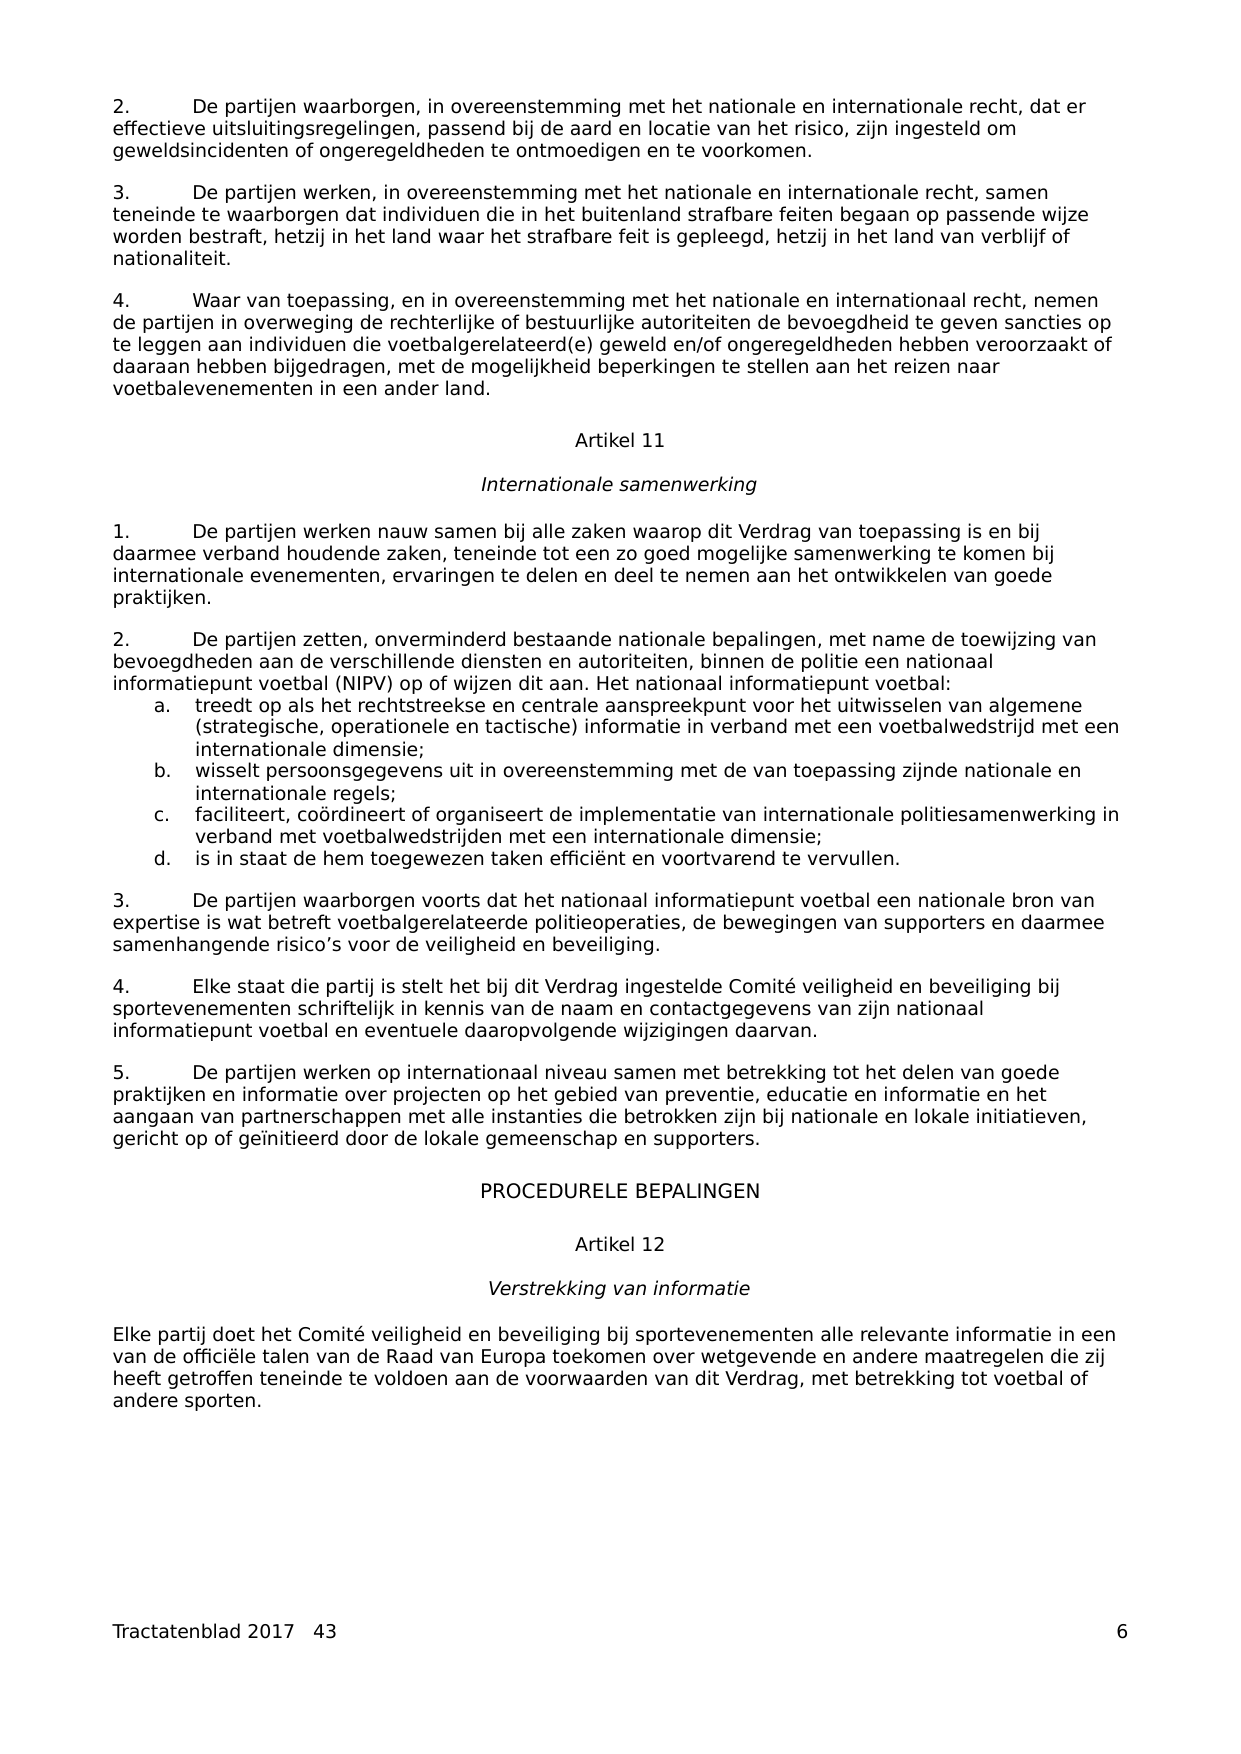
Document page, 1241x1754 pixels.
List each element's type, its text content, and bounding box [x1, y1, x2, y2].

text 5. De partijen werken op internationaal niveau samen met betrekking tot het delen van goede praktijken en informatie over projecten op het gebied van preventie, educatie en informatie en het aangaan van partnerschappen met alle instanties die betrokken zijn bij nationale en lokale initiatieven, gericht op of geïnitieerd door de lokale gemeenschap en supporters. [112, 1062, 1128, 1150]
subtitle Artikel 11 Internationale samenwerking [112, 430, 1128, 496]
subtitle PROCEDURELE BEPALINGEN [112, 1180, 1128, 1203]
text d. is in staat de hem toegewezen taken efficiënt en voortvarend te vervullen. [153, 848, 1128, 870]
text 4. Waar van toepassing, en in overeenstemming met het nationale en internationaal recht, nemen de partijen in overweging de rechterlijke of bestuurlijke autoriteiten de bevoegdheid te geven sancties op te leggen aan individuen die voetbalgerelateerd(e) geweld en/of ongeregeldheden hebben veroorzaakt of daaraan hebben bijgedragen, met de mogelijkheid beperkingen te stellen aan het reizen naar voetbalevenementen in een ander land. [112, 290, 1128, 400]
text 3. De partijen werken, in overeenstemming met het nationale en internationale recht, samen teneinde te waarborgen dat individuen die in het buitenland strafbare feiten begaan op passende wijze worden bestraft, hetzij in het land waar het strafbare feit is gepleegd, hetzij in het land van verblijf of nationaliteit. [112, 182, 1128, 270]
text 4. Elke staat die partij is stelt het bij dit Verdrag ingestelde Comité veiligheid en beveiliging bij sportevenementen schriftelijk in kennis van de naam en contactgegevens van zijn nationaal informatiepunt voetbal en eventuele daaropvolgende wijzigingen daarvan. [112, 976, 1128, 1042]
text 2. De partijen waarborgen, in overeenstemming met het nationale en internationale recht, dat er effectieve uitsluitingsregelingen, passend bij de aard en locatie van het risico, zijn ingesteld om geweldsincidenten of ongeregeldheden te ontmoedigen en te voorkomen. [112, 96, 1128, 162]
text a. treedt op als het rechtstreekse en centrale aanspreekpunt voor het uitwisselen van algemene (strategische, operationele en tactische) informatie in verband met een voetbalwedstrijd met een internationale dimensie; [153, 694, 1128, 760]
subtitle Artikel 12 Verstrekking van informatie [112, 1233, 1128, 1299]
text Elke partij doet het Comité veiligheid en beveiliging bij sportevenementen alle relevante informatie in een van de officiële talen van de Raad van Europa toekomen over wetgevende en andere maatregelen die zij heeft getroffen teneinde te voldoen aan de voorwaarden van dit Verdrag, met betrekking tot voetbal of andere sporten. [112, 1324, 1128, 1412]
text 1. De partijen werken nauw samen bij alle zaken waarop dit Verdrag van toepassing is en bij daarmee verband houdende zaken, teneinde tot een zo goed mogelijke samenwerking te komen bij internationale evenementen, ervaringen te delen en deel te nemen aan het ontwikkelen van goede praktijken. [112, 521, 1128, 608]
text c. faciliteert, coördineert of organiseert de implementatie van internationale politiesamenwerking in verband met voetbalwedstrijden met een internationale dimensie; [153, 804, 1128, 848]
text b. wisselt persoonsgegevens uit in overeenstemming met de van toepassing zijnde nationale en internationale regels; [153, 760, 1128, 804]
text 2. De partijen zetten, onverminderd bestaande nationale bepalingen, met name de toewijzing van bevoegdheden aan de verschillende diensten en autoriteiten, binnen de politie een nationaal informatiepunt voetbal (NIPV) op of wijzen dit aan. Het nationaal informatiepunt voetbal: [112, 628, 1128, 694]
text 3. De partijen waarborgen voorts dat het nationaal informatiepunt voetbal een nationale bron van expertise is wat betreft voetbalgerelateerde politieoperaties, de bewegingen van supporters en daarmee samenhangende risico’s voor de veiligheid en beveiliging. [112, 890, 1128, 956]
